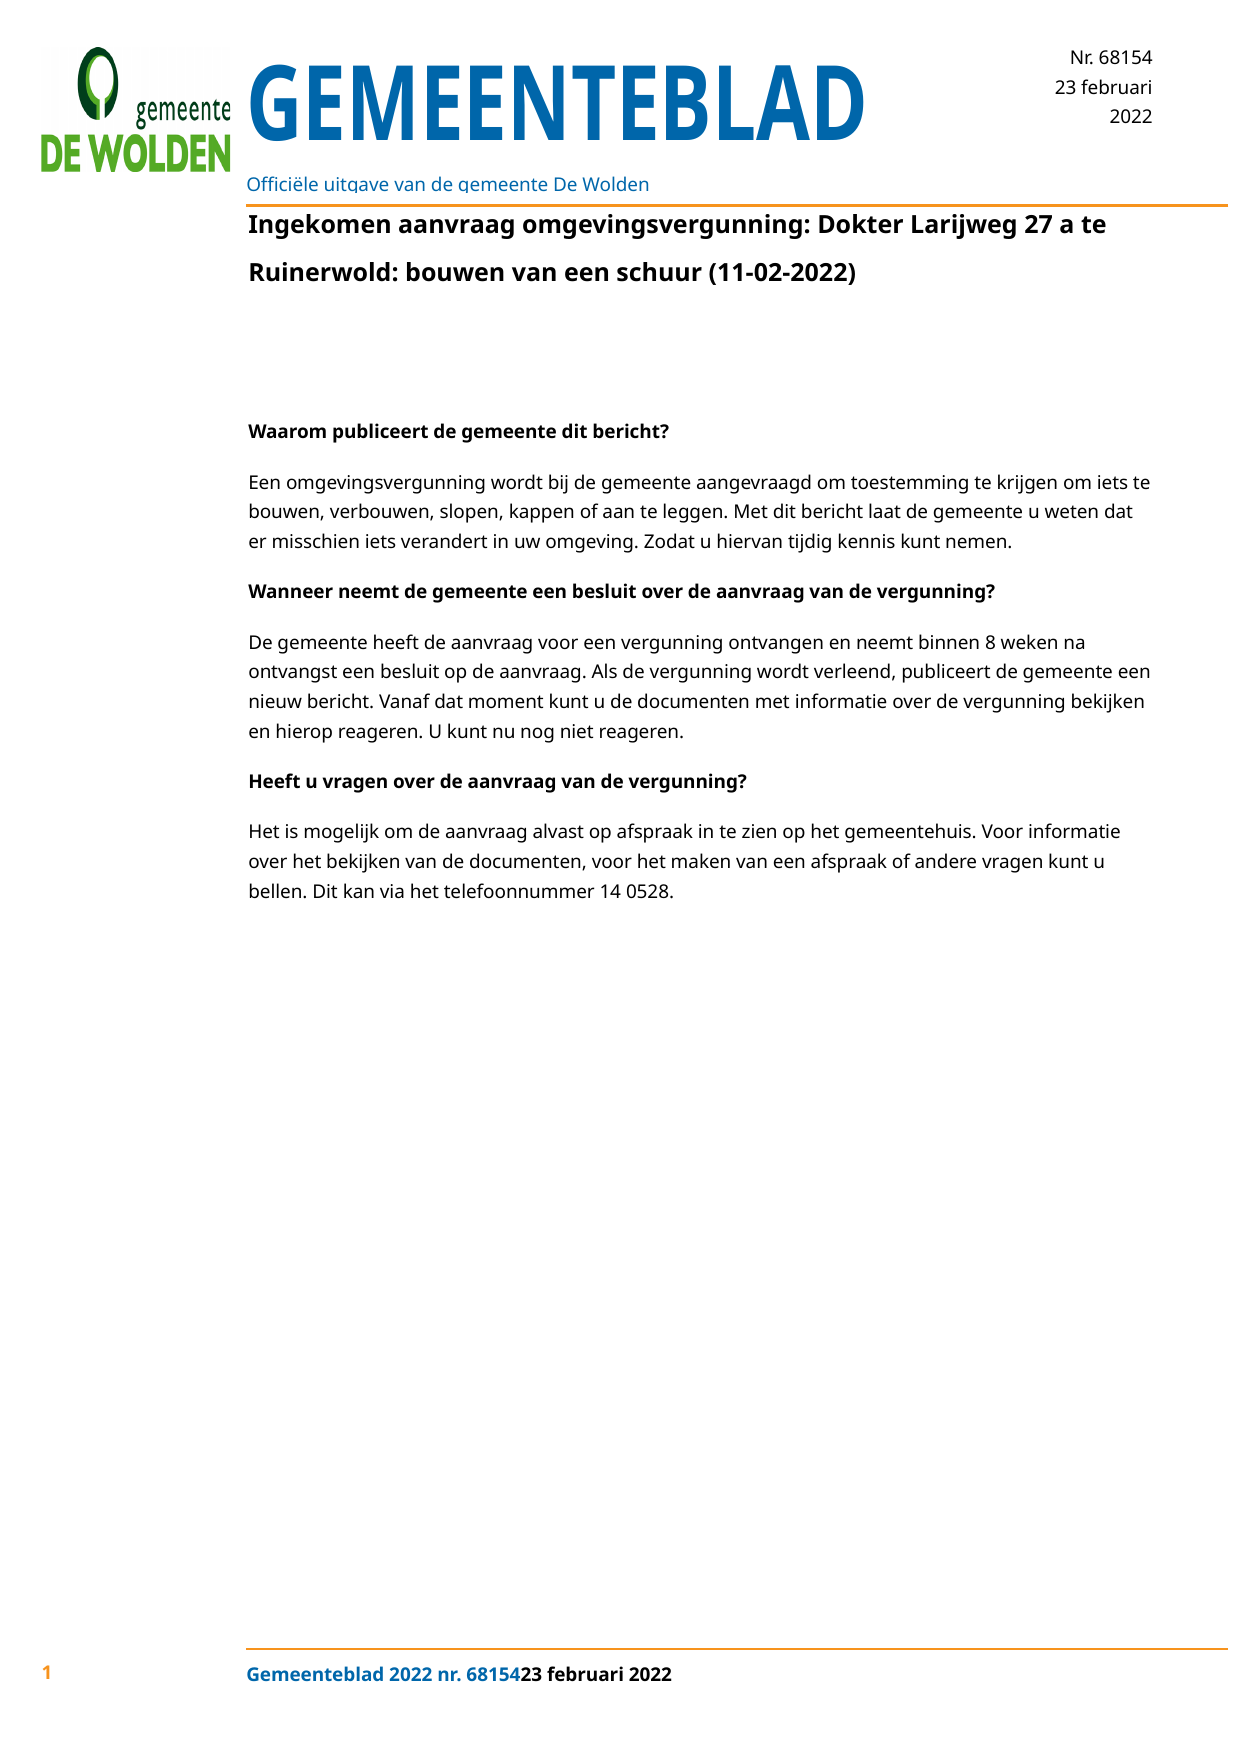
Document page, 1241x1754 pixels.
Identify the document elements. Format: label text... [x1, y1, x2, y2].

text De gemeente heeft de aanvraag voor een vergunning ontvangen en neemt binnen 8 weken na ontvangst een besluit op de aanvraag. Als de vergunning wordt verleend, publiceert de gemeente een nieuw bericht. Vanaf dat moment kunt u de documenten met informatie over de vergunning bekijken en hierop reageren. U kunt nu nog niet reageren. [248, 629, 1152, 744]
text Ingekomen aanvraag omgevingsvergunning: Dokter Larijweg 27 a te Ruinerwold: bouwen van een schuur (11-02-2022) [248, 207, 1152, 288]
text Wanneer neemt de gemeente een besluit over de aanvraag van de vergunning? [248, 579, 1152, 604]
text Waarom publiceert de gemeente dit bericht? [248, 419, 1152, 444]
text Het is mogelijk om de aanvraag alvast op afspraak in te zien op het gemeentehuis. Voor informatie over het bekijken van de documenten, voor het maken van een afspraak of andere vragen kunt u bellen. Dit kan via het telefoonnummer 14 0528. [248, 819, 1152, 904]
picture [41, 47, 231, 172]
text Een omgevingsvergunning wordt bij de gemeente aangevraagd om toestemming te krijgen om iets te bouwen, verbouwen, slopen, kappen of aan te leggen. Met dit bericht laat de gemeente u weten dat er misschien iets verandert in uw omgeving. Zodat u hiervan tijdig kennis kunt nemen. [248, 469, 1152, 554]
text Heeft u vragen over de aanvraag van de vergunning? [248, 768, 1152, 794]
